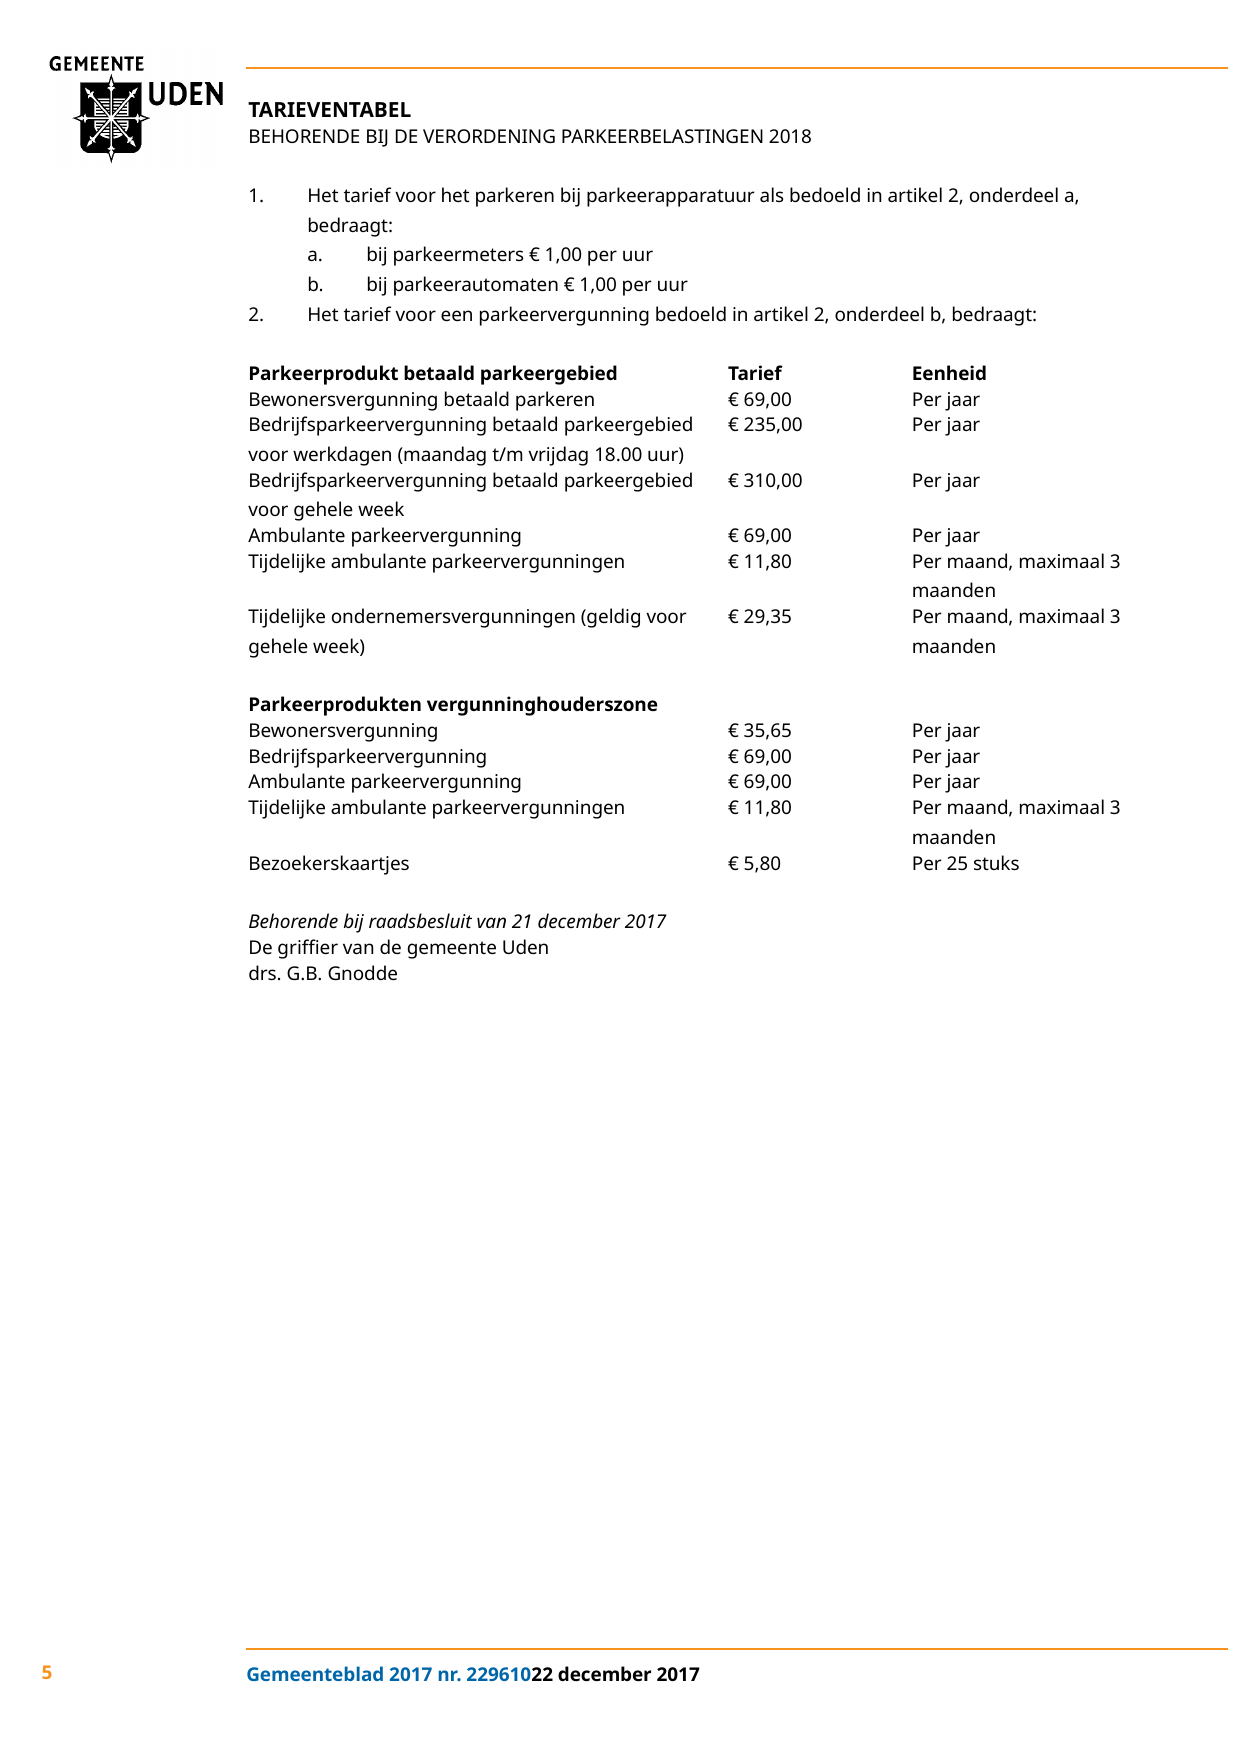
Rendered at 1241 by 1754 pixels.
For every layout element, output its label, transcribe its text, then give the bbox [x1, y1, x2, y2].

table_cell Ambulante parkeervergunning [248, 522, 728, 548]
table_cell Per jaar [912, 467, 1152, 522]
list bij parkeerautomaten € 1,00 per uur [307, 271, 1152, 297]
table_cell € 35,65 [728, 717, 912, 743]
picture [41, 47, 231, 172]
table_header Parkeerprodukten vergunninghouderszone [248, 691, 728, 717]
table_cell € 29,35 [728, 603, 912, 658]
table_cell € 11,80 [728, 548, 912, 603]
text Behorende bij raadsbesluit van 21 december 2017 [248, 908, 1152, 934]
table_cell Tijdelijke ambulante parkeervergunningen [248, 548, 728, 603]
table_cell € 69,00 [728, 522, 912, 548]
table_cell € 235,00 [728, 412, 912, 467]
table_header Tarief [728, 360, 912, 386]
list Het tarief voor het parkeren bij parkeerapparatuur als bedoeld in artikel 2, onderdeel a, bedraagt: [248, 182, 1152, 238]
table_cell Per jaar [912, 412, 1152, 467]
table_cell Tijdelijke ondernemersvergunningen (geldig voor gehele week) [248, 603, 728, 658]
table_cell Ambulante parkeervergunning [248, 769, 728, 794]
table_header Parkeerprodukt betaald parkeergebied [248, 360, 728, 386]
table_cell € 5,80 [728, 850, 912, 875]
text TARIEVENTABEL [248, 95, 1152, 123]
table_cell Tijdelijke ambulante parkeervergunningen [248, 794, 728, 850]
table_cell € 310,00 [728, 467, 912, 522]
text drs. G.B. Gnodde [248, 960, 1152, 985]
table_cell € 69,00 [728, 386, 912, 412]
table_cell Per jaar [912, 386, 1152, 412]
table_cell Bedrijfsparkeervergunning betaald parkeergebied voor werkdagen (maandag t/m vrijdag 18.00 uur) [248, 412, 728, 467]
table_cell Bedrijfsparkeervergunning betaald parkeergebied voor gehele week [248, 467, 728, 522]
table_header [728, 691, 912, 717]
table_cell Per maand, maximaal 3 maanden [912, 548, 1152, 603]
table_cell € 69,00 [728, 769, 912, 794]
list Het tarief voor een parkeervergunning bedoeld in artikel 2, onderdeel b, bedraagt: [248, 301, 1152, 327]
table_cell Bewonersvergunning betaald parkeren [248, 386, 728, 412]
table_cell Bedrijfsparkeervergunning [248, 743, 728, 769]
table_cell Per jaar [912, 522, 1152, 548]
table_header Eenheid [912, 360, 1152, 386]
table_cell € 11,80 [728, 794, 912, 850]
table_cell Per jaar [912, 743, 1152, 769]
list bij parkeermeters € 1,00 per uur [307, 242, 1152, 267]
table_cell Bewonersvergunning [248, 717, 728, 743]
table_cell Per jaar [912, 717, 1152, 743]
table_cell Per maand, maximaal 3 maanden [912, 603, 1152, 658]
text BEHORENDE BIJ DE VERORDENING PARKEERBELASTINGEN 2018 [248, 123, 1152, 149]
table_cell € 69,00 [728, 743, 912, 769]
table_cell Per 25 stuks [912, 850, 1152, 875]
text De griffier van de gemeente Uden [248, 934, 1152, 960]
table_cell Bezoekerskaartjes [248, 850, 728, 875]
table_cell Per jaar [912, 769, 1152, 794]
table_cell Per maand, maximaal 3 maanden [912, 794, 1152, 850]
table_header [912, 691, 1152, 717]
